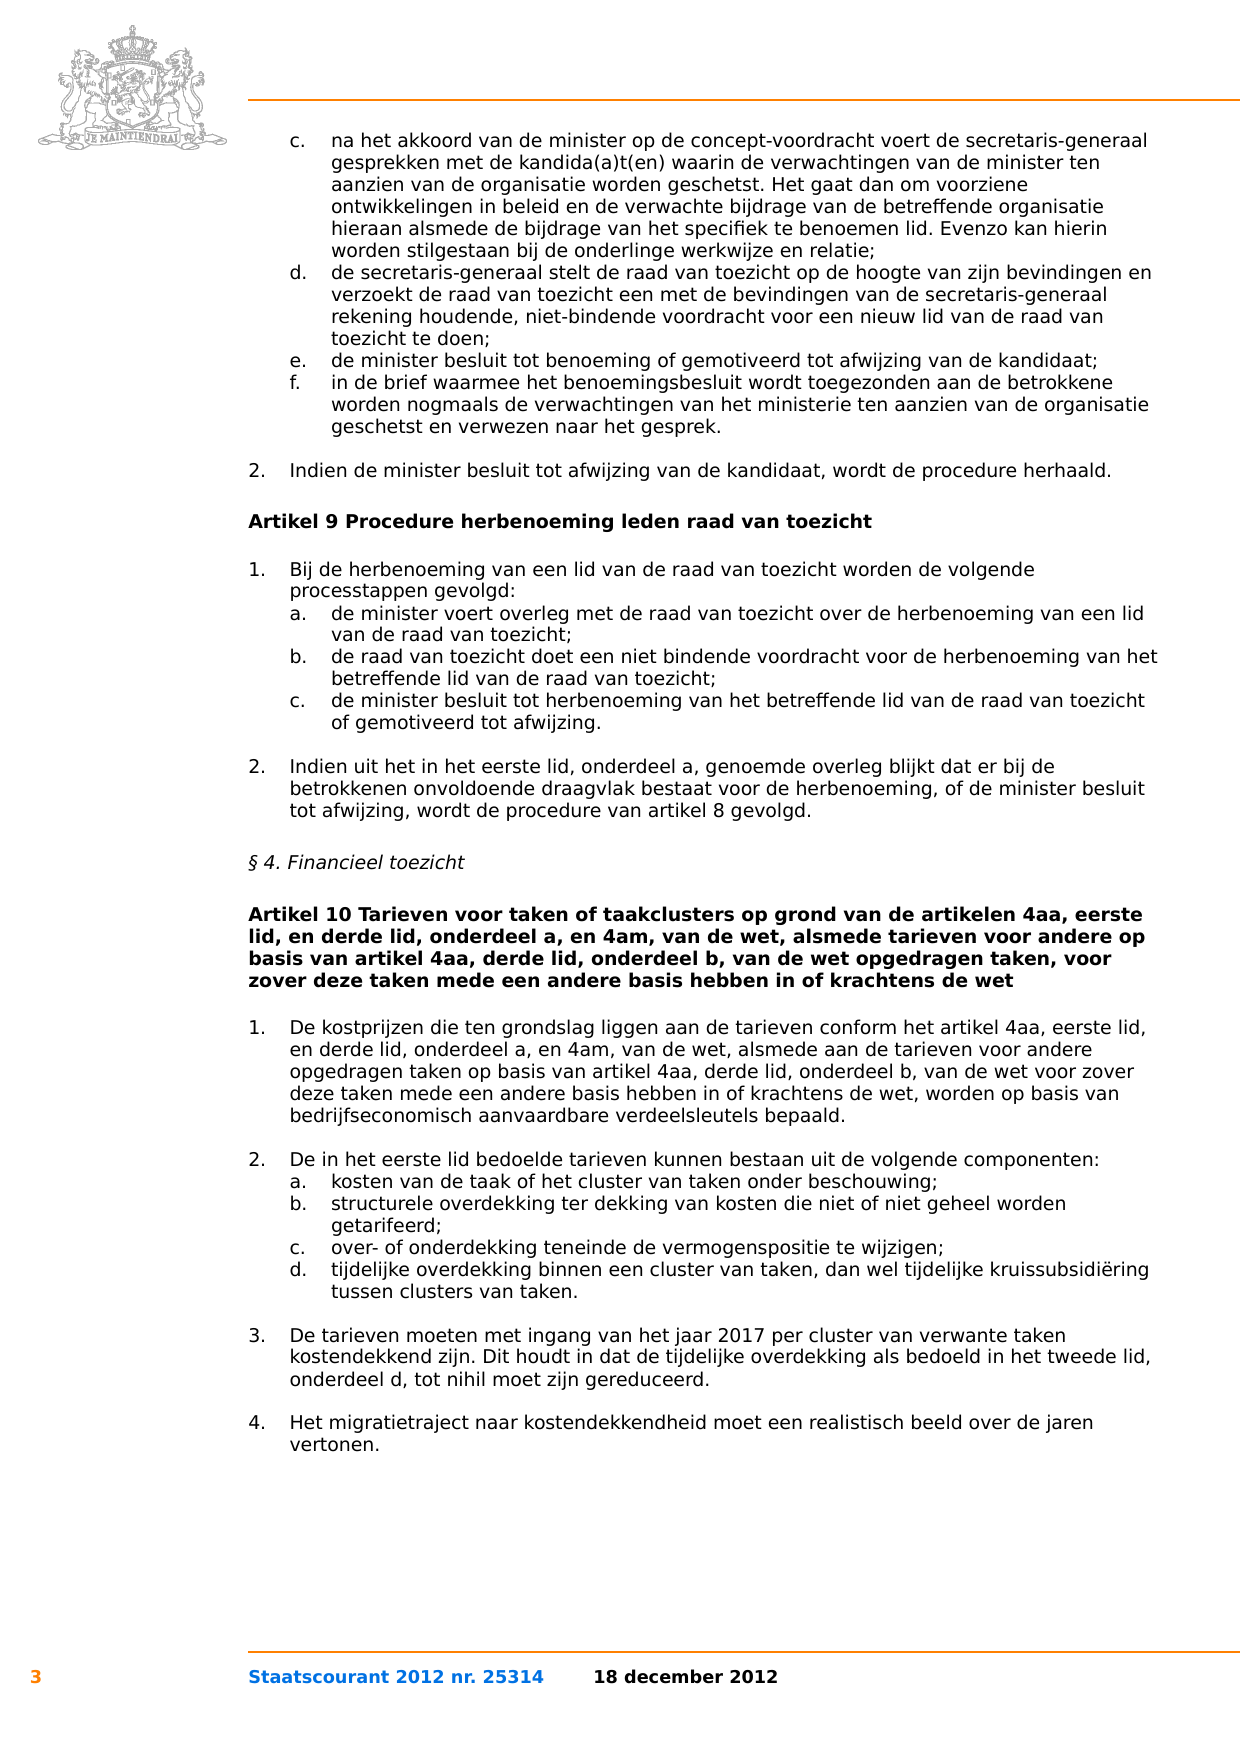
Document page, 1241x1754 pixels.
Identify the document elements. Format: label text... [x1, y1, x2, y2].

text b. de raad van toezicht doet een niet bindende voordracht voor de herbenoeming van het betreffende lid van de raad van toezicht; [289, 646, 1163, 690]
text a. kosten van de taak of het cluster van taken onder beschouwing; [289, 1171, 1163, 1193]
text e. de minister besluit tot benoeming of gemotiveerd tot afwijzing van de kandidaat; [289, 350, 1163, 372]
text 1. De kostprijzen die ten grondslag liggen aan de tarieven conform het artikel 4aa, eerste lid, en derde lid, onderdeel a, en 4am, van de wet, alsmede aan de tarieven voor andere opgedragen taken op basis van artikel 4aa, derde lid, onderdeel b, van de wet voor zover deze taken mede een andere basis hebben in of krachtens de wet, worden op basis van bedrijfseconomisch aanvaardbare verdeelsleutels bepaald. [248, 1017, 1163, 1127]
text a. de minister voert overleg met de raad van toezicht over de herbenoeming van een lid van de raad van toezicht; [289, 602, 1163, 646]
text 2. Indien uit het in het eerste lid, onderdeel a, genoemde overleg blijkt dat er bij de betrokkenen onvoldoende draagvlak bestaat voor de herbenoeming, of de minister besluit tot afwijzing, wordt de procedure van artikel 8 gevolgd. [248, 756, 1163, 822]
picture [38, 25, 227, 150]
text c. over- of onderdekking teneinde de vermogenspositie te wijzigen; [289, 1237, 1163, 1259]
subtitle Artikel 9 Procedure herbenoeming leden raad van toezicht [248, 511, 1163, 533]
subtitle § 4. Financieel toezicht [248, 852, 1163, 874]
subtitle Artikel 10 Tarieven voor taken of taakclusters op grond van de artikelen 4aa, eerste lid, en derde lid, onderdeel a, en 4am, van de wet, alsmede tarieven voor andere op basis van artikel 4aa, derde lid, onderdeel b, van de wet opgedragen taken, voor zover deze taken mede een andere basis hebben in of krachtens de wet [248, 904, 1163, 992]
text 3. De tarieven moeten met ingang van het jaar 2017 per cluster van verwante taken kostendekkend zijn. Dit houdt in dat de tijdelijke overdekking als bedoeld in het tweede lid, onderdeel d, tot nihil moet zijn gereduceerd. [248, 1324, 1163, 1390]
text c. de minister besluit tot herbenoeming van het betreffende lid van de raad van toezicht of gemotiveerd tot afwijzing. [289, 690, 1163, 734]
text 1. Bij de herbenoeming van een lid van de raad van toezicht worden de volgende processtappen gevolgd: [248, 558, 1163, 602]
text 4. Het migratietraject naar kostendekkendheid moet een realistisch beeld over de jaren vertonen. [248, 1412, 1163, 1456]
text b. structurele overdekking ter dekking van kosten die niet of niet geheel worden getarifeerd; [289, 1193, 1163, 1237]
text 2. De in het eerste lid bedoelde tarieven kunnen bestaan uit de volgende componenten: [248, 1149, 1163, 1171]
text d. tijdelijke overdekking binnen een cluster van taken, dan wel tijdelijke kruissubsidiëring tussen clusters van taken. [289, 1259, 1163, 1303]
text d. de secretaris-generaal stelt de raad van toezicht op de hoogte van zijn bevindingen en verzoekt de raad van toezicht een met de bevindingen van de secretaris-generaal rekening houdende, niet-bindende voordracht voor een nieuw lid van de raad van toezicht te doen; [289, 262, 1163, 350]
text c. na het akkoord van de minister op de concept-voordracht voert de secretaris-generaal gesprekken met de kandida(a)t(en) waarin de verwachtingen van de minister ten aanzien van de organisatie worden geschetst. Het gaat dan om voorziene ontwikkelingen in beleid en de verwachte bijdrage van de betreffende organisatie hieraan alsmede de bijdrage van het specifiek te benoemen lid. Evenzo kan hierin worden stilgestaan bij de onderlinge werkwijze en relatie; [289, 130, 1163, 262]
text 2. Indien de minister besluit tot afwijzing van de kandidaat, wordt de procedure herhaald. [248, 459, 1163, 481]
text f. in de brief waarmee het benoemingsbesluit wordt toegezonden aan de betrokkene worden nogmaals de verwachtingen van het ministerie ten aanzien van de organisatie geschetst en verwezen naar het gesprek. [289, 372, 1163, 438]
